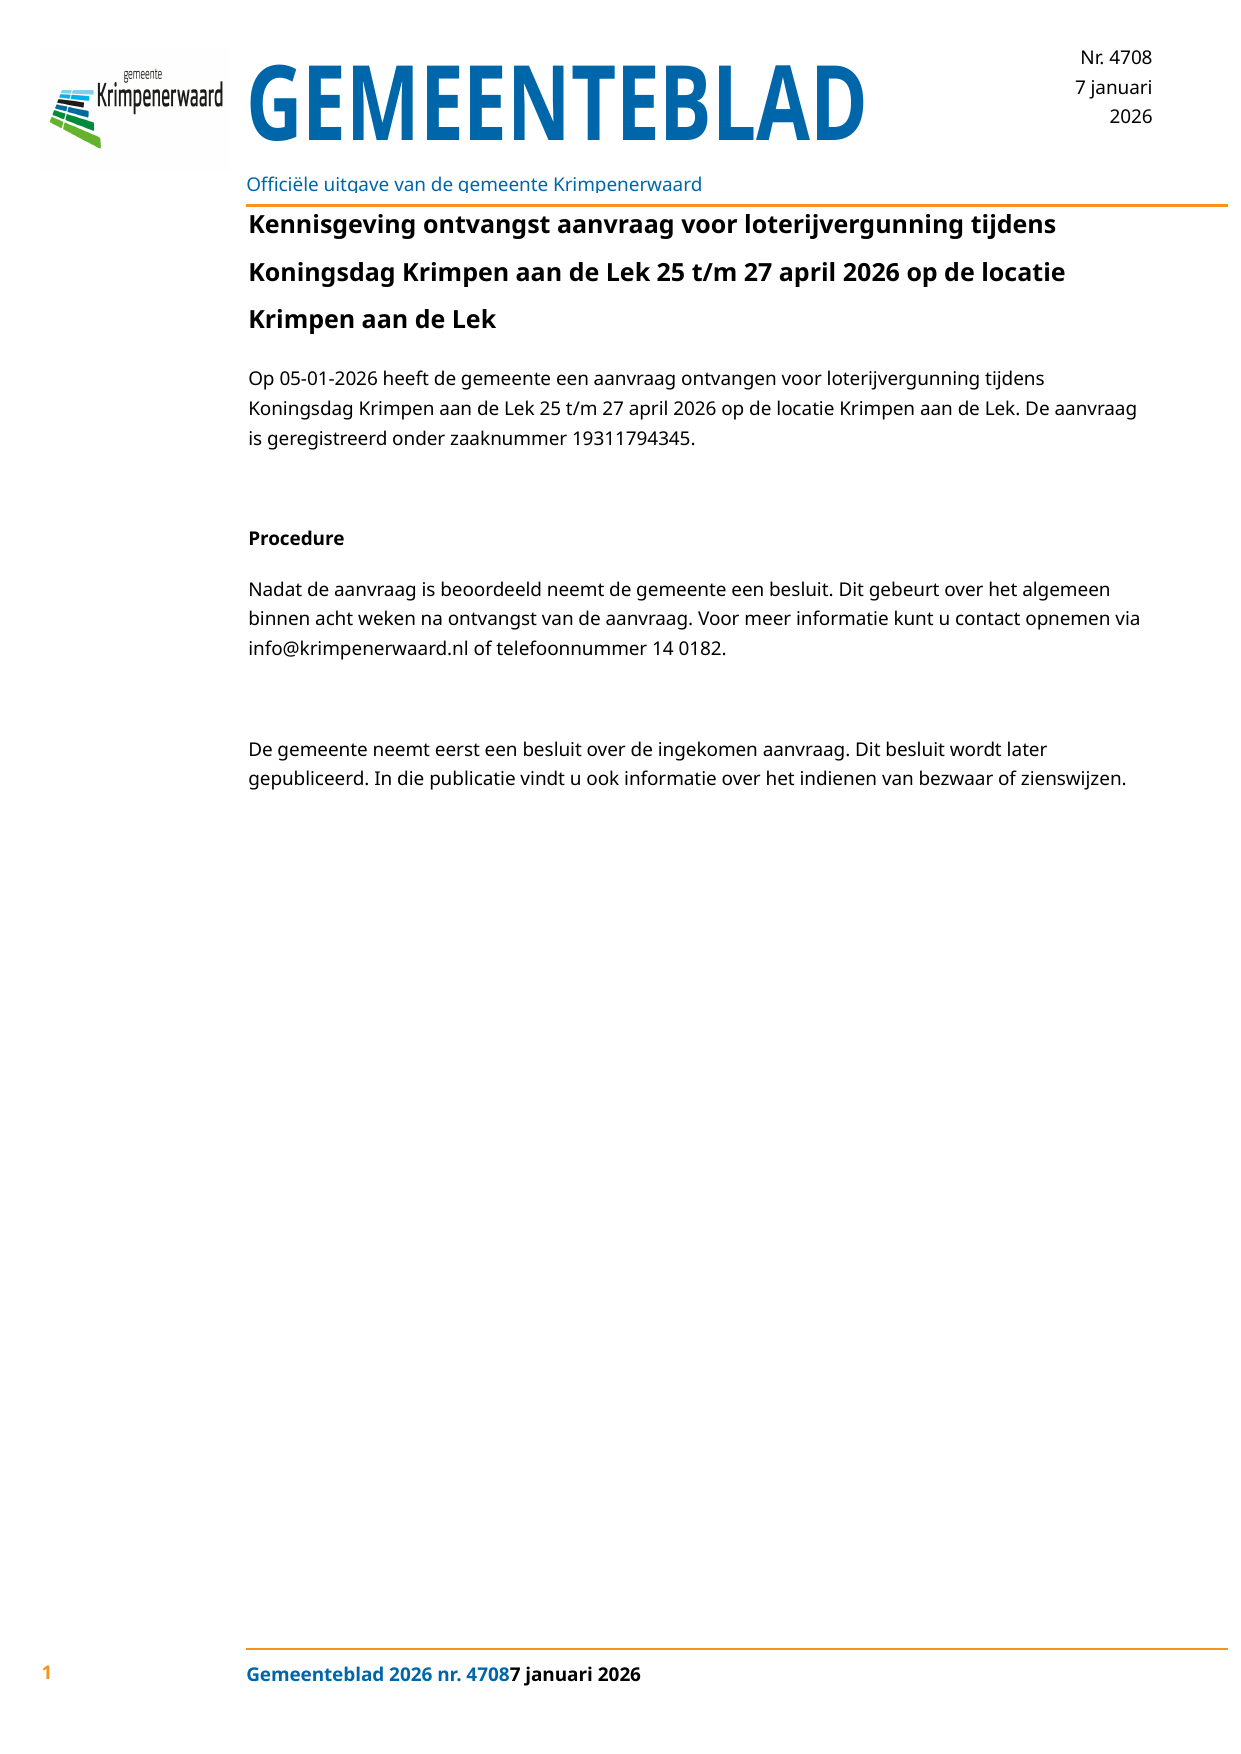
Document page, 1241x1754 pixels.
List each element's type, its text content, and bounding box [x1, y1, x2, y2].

text Procedure [248, 526, 1152, 551]
text Kennisgeving ontvangst aanvraag voor loterijvergunning tijdens Koningsdag Krimpen aan de Lek 25 t/m 27 april 2026 op de locatie Krimpen aan de Lek [248, 207, 1152, 336]
text Op 05-01-2026 heeft de gemeente een aanvraag ontvangen voor loterijvergunning tijdens Koningsdag Krimpen aan de Lek 25 t/m 27 april 2026 op de locatie Krimpen aan de Lek. De aanvraag is geregistreerd onder zaaknummer 19311794345. [248, 366, 1152, 450]
picture [41, 47, 231, 172]
text Nadat de aanvraag is beoordeeld neemt de gemeente een besluit. Dit gebeurt over het algemeen binnen acht weken na ontvangst van de aanvraag. Voor meer informatie kunt u contact opnemen via info@krimpenerwaard.nl of telefoonnummer 14 0182. [248, 576, 1152, 661]
text De gemeente neemt eerst een besluit over de ingekomen aanvraag. Dit besluit wordt later gepubliceerd. In die publicatie vindt u ook informatie over het indienen van bezwaar of zienswijzen. [248, 736, 1152, 791]
